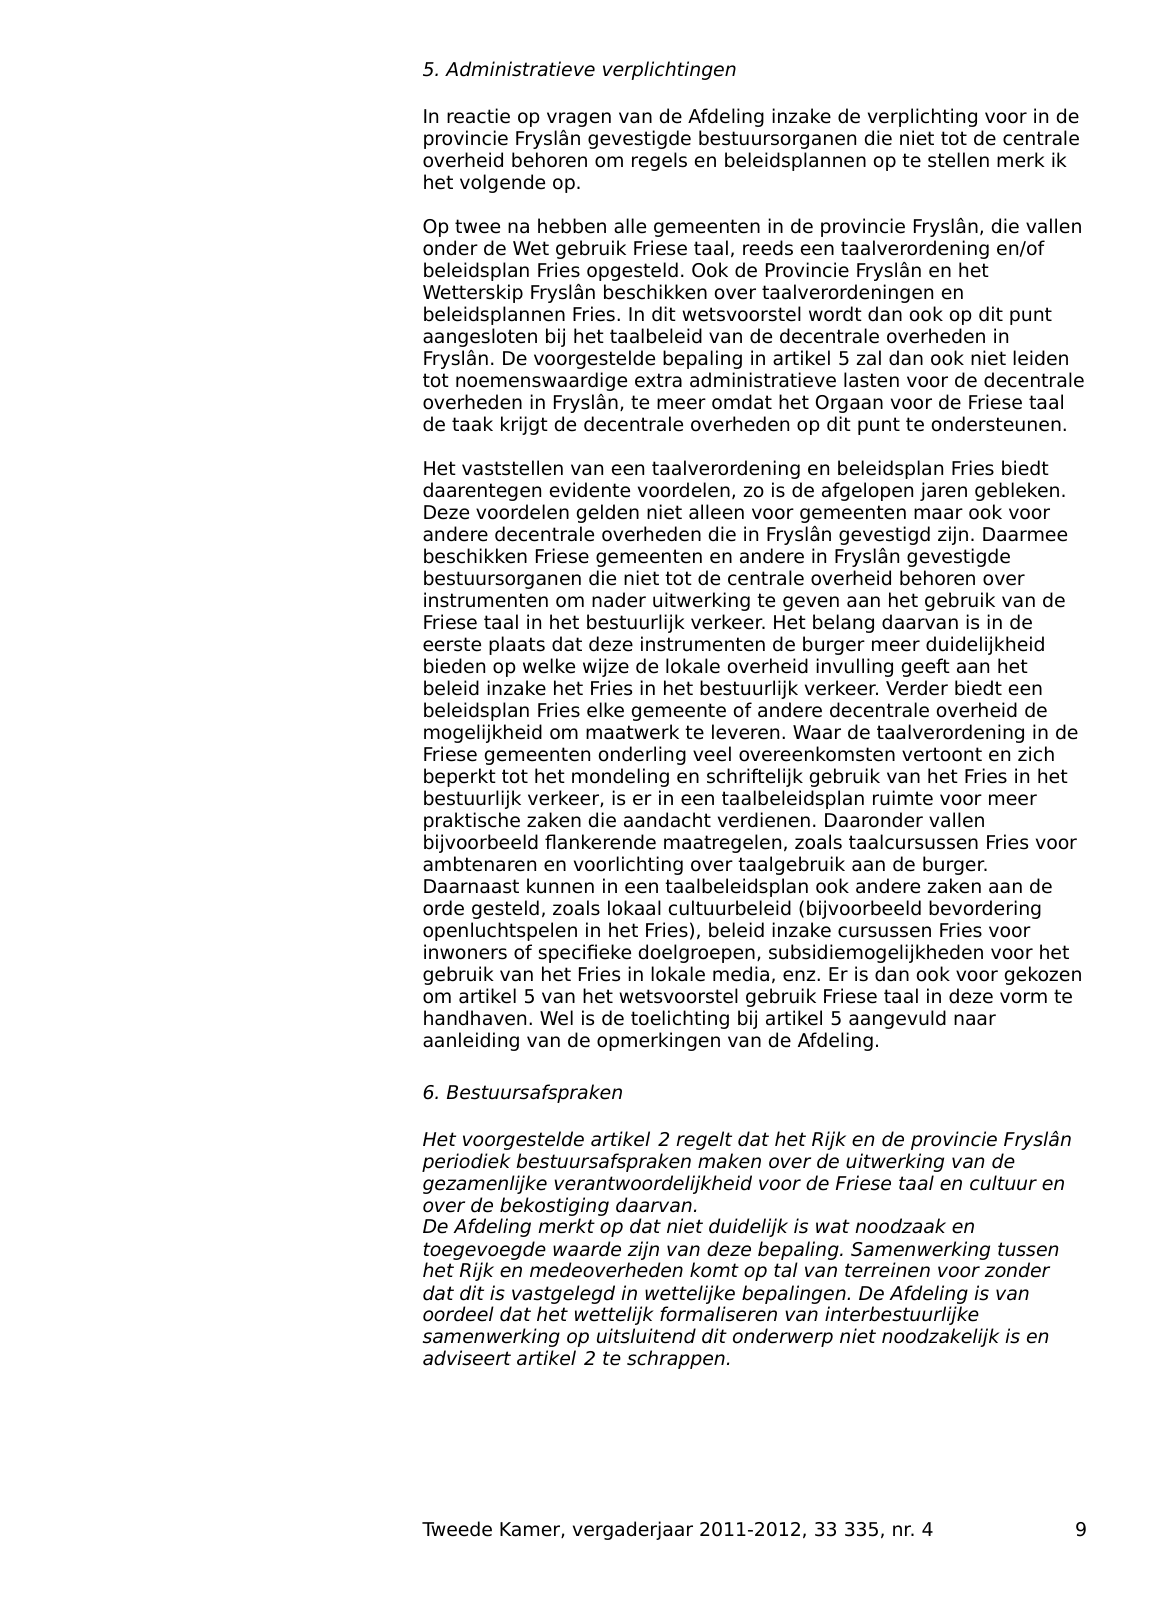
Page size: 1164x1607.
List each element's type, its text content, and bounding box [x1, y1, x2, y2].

subtitle 6. Bestuursafspraken [422, 1082, 1087, 1103]
text Op twee na hebben alle gemeenten in de provincie Fryslân, die vallen onder de Wet gebruik Friese taal, reeds een taalverordening en/of beleidsplan Fries opgesteld. Ook de Provincie Fryslân en het Wetterskip Fryslân beschikken over taalverordeningen en beleidsplannen Fries. In dit wetsvoorstel wordt dan ook op dit punt aangesloten bij het taalbeleid van de decentrale overheden in Fryslân. De voorgestelde bepaling in artikel 5 zal dan ook niet leiden tot noemenswaardige extra administratieve lasten voor de decentrale overheden in Fryslân, te meer omdat het Orgaan voor de Friese taal de taak krijgt de decentrale overheden op dit punt te ondersteunen. [422, 216, 1087, 436]
text In reactie op vragen van de Afdeling inzake de verplichting voor in de provincie Fryslân gevestigde bestuursorganen die niet tot de centrale overheid behoren om regels en beleidsplannen op te stellen merk ik het volgende op. [422, 106, 1087, 194]
text Het vaststellen van een taalverordening en beleidsplan Fries biedt daarentegen evidente voordelen, zo is de afgelopen jaren gebleken. Deze voordelen gelden niet alleen voor gemeenten maar ook voor andere decentrale overheden die in Fryslân gevestigd zijn. Daarmee beschikken Friese gemeenten en andere in Fryslân gevestigde bestuursorganen die niet tot de centrale overheid behoren over instrumenten om nader uitwerking te geven aan het gebruik van de Friese taal in het bestuurlijk verkeer. Het belang daarvan is in de eerste plaats dat deze instrumenten de burger meer duidelijkheid bieden op welke wijze de lokale overheid invulling geeft aan het beleid inzake het Fries in het bestuurlijk verkeer. Verder biedt een beleidsplan Fries elke gemeente of andere decentrale overheid de mogelijkheid om maatwerk te leveren. Waar de taalverordening in de Friese gemeenten onderling veel overeenkomsten vertoont en zich beperkt tot het mondeling en schriftelijk gebruik van het Fries in het bestuurlijk verkeer, is er in een taalbeleidsplan ruimte voor meer praktische zaken die aandacht verdienen. Daaronder vallen bijvoorbeeld flankerende maatregelen, zoals taalcursussen Fries voor ambtenaren en voorlichting over taalgebruik aan de burger. Daarnaast kunnen in een taalbeleidsplan ook andere zaken aan de orde gesteld, zoals lokaal cultuurbeleid (bijvoorbeeld bevordering openluchtspelen in het Fries), beleid inzake cursussen Fries voor inwoners of specifieke doelgroepen, subsidiemogelijkheden voor het gebruik van het Fries in lokale media, enz. Er is dan ook voor gekozen om artikel 5 van het wetsvoorstel gebruik Friese taal in deze vorm te handhaven. Wel is de toelichting bij artikel 5 aangevuld naar aanleiding van de opmerkingen van de Afdeling. [422, 458, 1087, 1052]
text De Afdeling merkt op dat niet duidelijk is wat noodzaak en toegevoegde waarde zijn van deze bepaling. Samenwerking tussen het Rijk en medeoverheden komt op tal van terreinen voor zonder dat dit is vastgelegd in wettelijke bepalingen. De Afdeling is van oordeel dat het wettelijk formaliseren van interbestuurlijke samenwerking op uitsluitend dit onderwerp niet noodzakelijk is en adviseert artikel 2 te schrappen. [422, 1216, 1087, 1370]
subtitle 5. Administratieve verplichtingen [422, 59, 1087, 81]
text Het voorgestelde artikel 2 regelt dat het Rijk en de provincie Fryslân periodiek bestuursafspraken maken over de uitwerking van de gezamenlijke verantwoordelijkheid voor de Friese taal en cultuur en over de bekostiging daarvan. [422, 1128, 1087, 1216]
